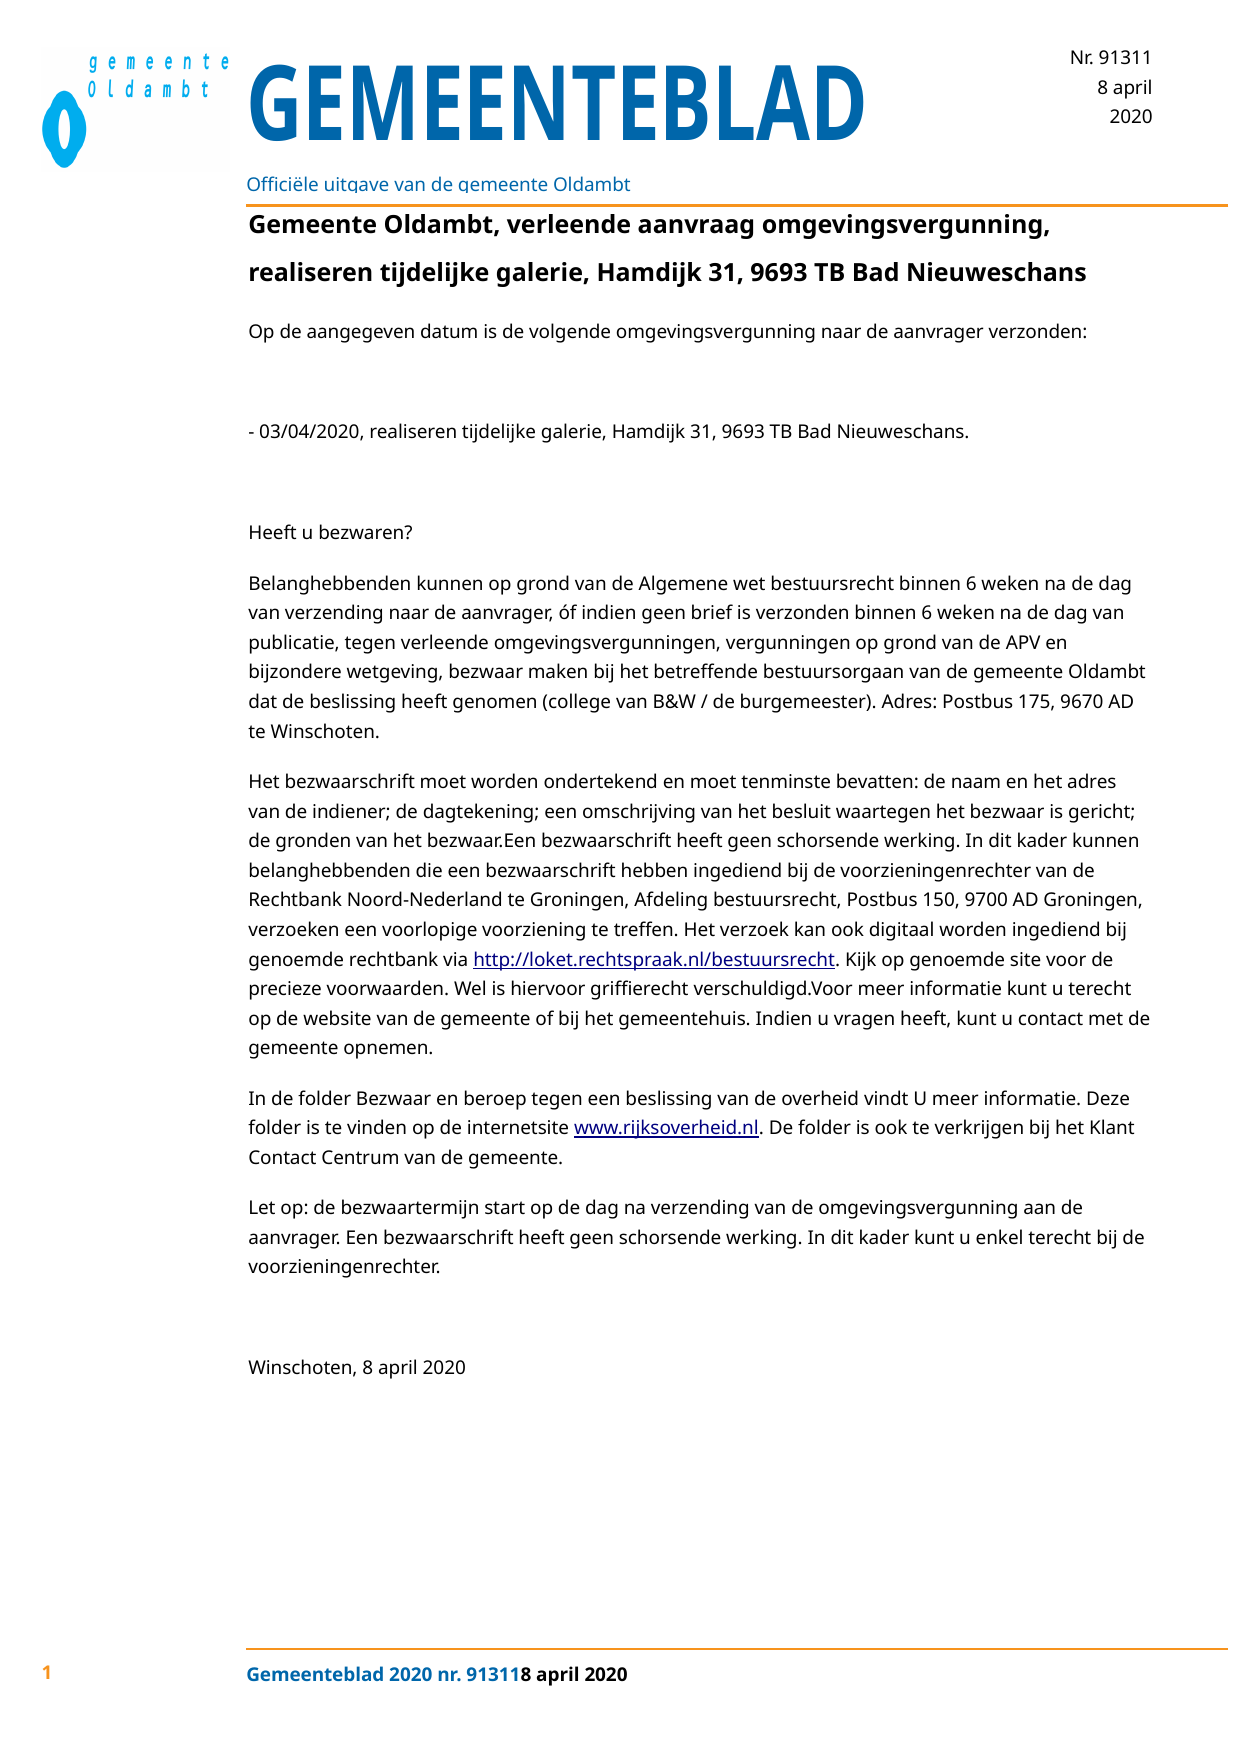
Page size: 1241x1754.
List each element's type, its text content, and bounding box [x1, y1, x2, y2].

text Heeft u bezwaren? [248, 519, 1152, 545]
text - 03/04/2020, realiseren tijdelijke galerie, Hamdijk 31, 9693 TB Bad Nieuweschans. [248, 419, 1152, 444]
text Let op: de bezwaartermijn start op de dag na verzending van de omgevingsvergunning aan de aanvrager. Een bezwaarschrift heeft geen schorsende werking. In dit kader kunt u enkel terecht bij de voorzieningenrechter. [248, 1194, 1152, 1279]
text Op de aangegeven datum is de volgende omgevingsvergunning naar de aanvrager verzonden: [248, 318, 1152, 344]
text Gemeente Oldambt, verleende aanvraag omgevingsvergunning, realiseren tijdelijke galerie, Hamdijk 31, 9693 TB Bad Nieuweschans [248, 207, 1152, 288]
picture [41, 47, 231, 172]
text Winschoten, 8 april 2020 [248, 1354, 1152, 1380]
text In de folder Bezwaar en beroep tegen een beslissing van de overheid vindt U meer informatie. Deze folder is te vinden op de internetsite www.rijksoverheid.nl. De folder is ook te verkrijgen bij het Klant Contact Centrum van de gemeente. [248, 1085, 1152, 1170]
text Het bezwaarschrift moet worden ondertekend en moet tenminste bevatten: de naam en het adres van de indiener; de dagtekening; een omschrijving van het besluit waartegen het bezwaar is gericht; de gronden van het bezwaar.Een bezwaarschrift heeft geen schorsende werking. In dit kader kunnen belanghebbenden die een bezwaarschrift hebben ingediend bij de voorzieningenrechter van de Rechtbank Noord-Nederland te Groningen, Afdeling bestuursrecht, Postbus 150, 9700 AD Groningen, verzoeken een voorlopige voorziening te treffen. Het verzoek kan ook digitaal worden ingediend bij genoemde rechtbank via http://loket.rechtspraak.nl/bestuursrecht. Kijk op genoemde site voor de precieze voorwaarden. Wel is hiervoor griffierecht verschuldigd.Voor meer informatie kunt u terecht op de website van de gemeente of bij het gemeentehuis. Indien u vragen heeft, kunt u contact met de gemeente opnemen. [248, 768, 1152, 1060]
text Belanghebbenden kunnen op grond van de Algemene wet bestuursrecht binnen 6 weken na de dag van verzending naar de aanvrager, óf indien geen brief is verzonden binnen 6 weken na de dag van publicatie, tegen verleende omgevingsvergunningen, vergunningen op grond van de APV en bijzondere wetgeving, bezwaar maken bij het betreffende bestuursorgaan van de gemeente Oldambt dat de beslissing heeft genomen (college van B&W / de burgemeester). Adres: Postbus 175, 9670 AD te Winschoten. [248, 570, 1152, 744]
